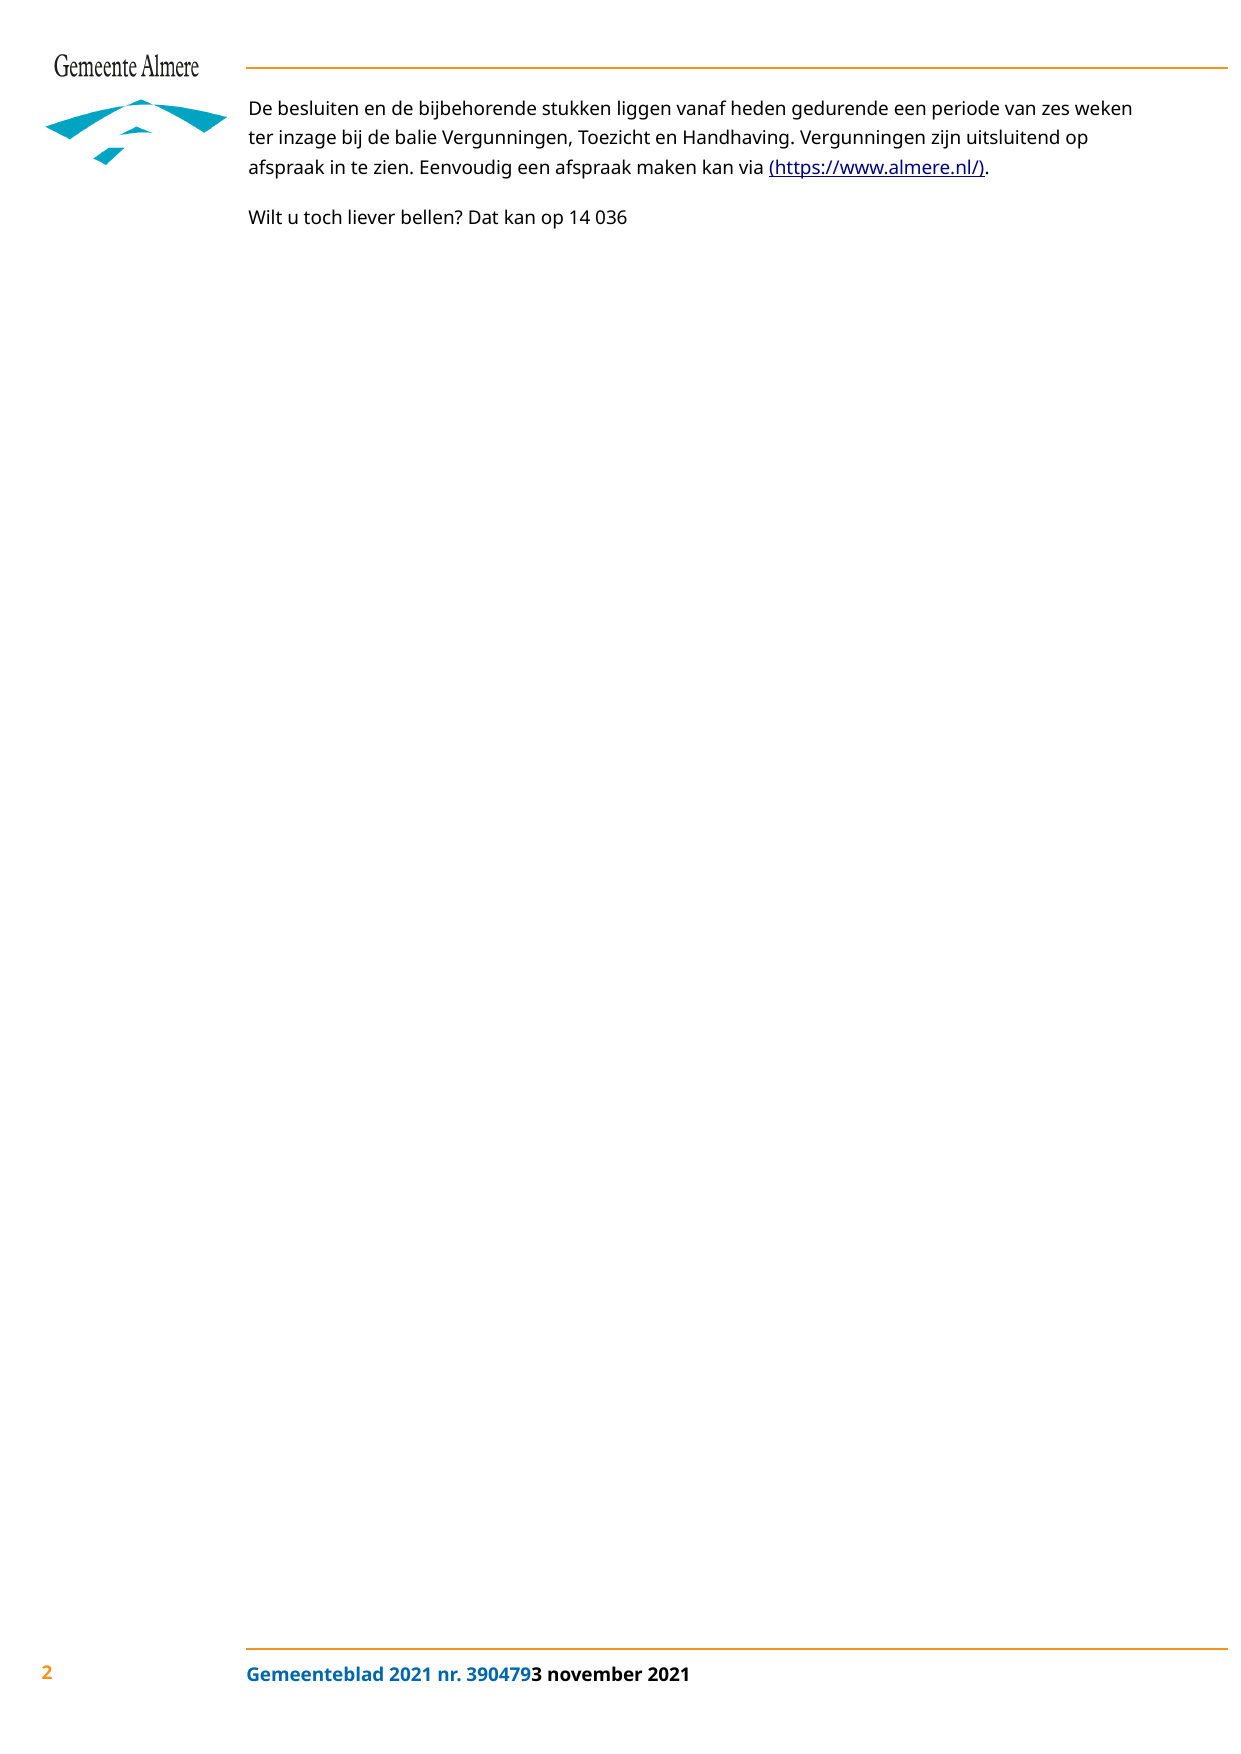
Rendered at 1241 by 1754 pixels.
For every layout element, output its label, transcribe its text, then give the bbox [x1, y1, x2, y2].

text Wilt u toch liever bellen? Dat kan op 14 036 [248, 204, 1152, 230]
text De besluiten en de bijbehorende stukken liggen vanaf heden gedurende een periode van zes weken ter inzage bij de balie Vergunningen, Toezicht en Handhaving. Vergunningen zijn uitsluitend op afspraak in te zien. Eenvoudig een afspraak maken kan via (https://www.almere.nl/). [248, 95, 1152, 180]
picture [41, 47, 231, 172]
